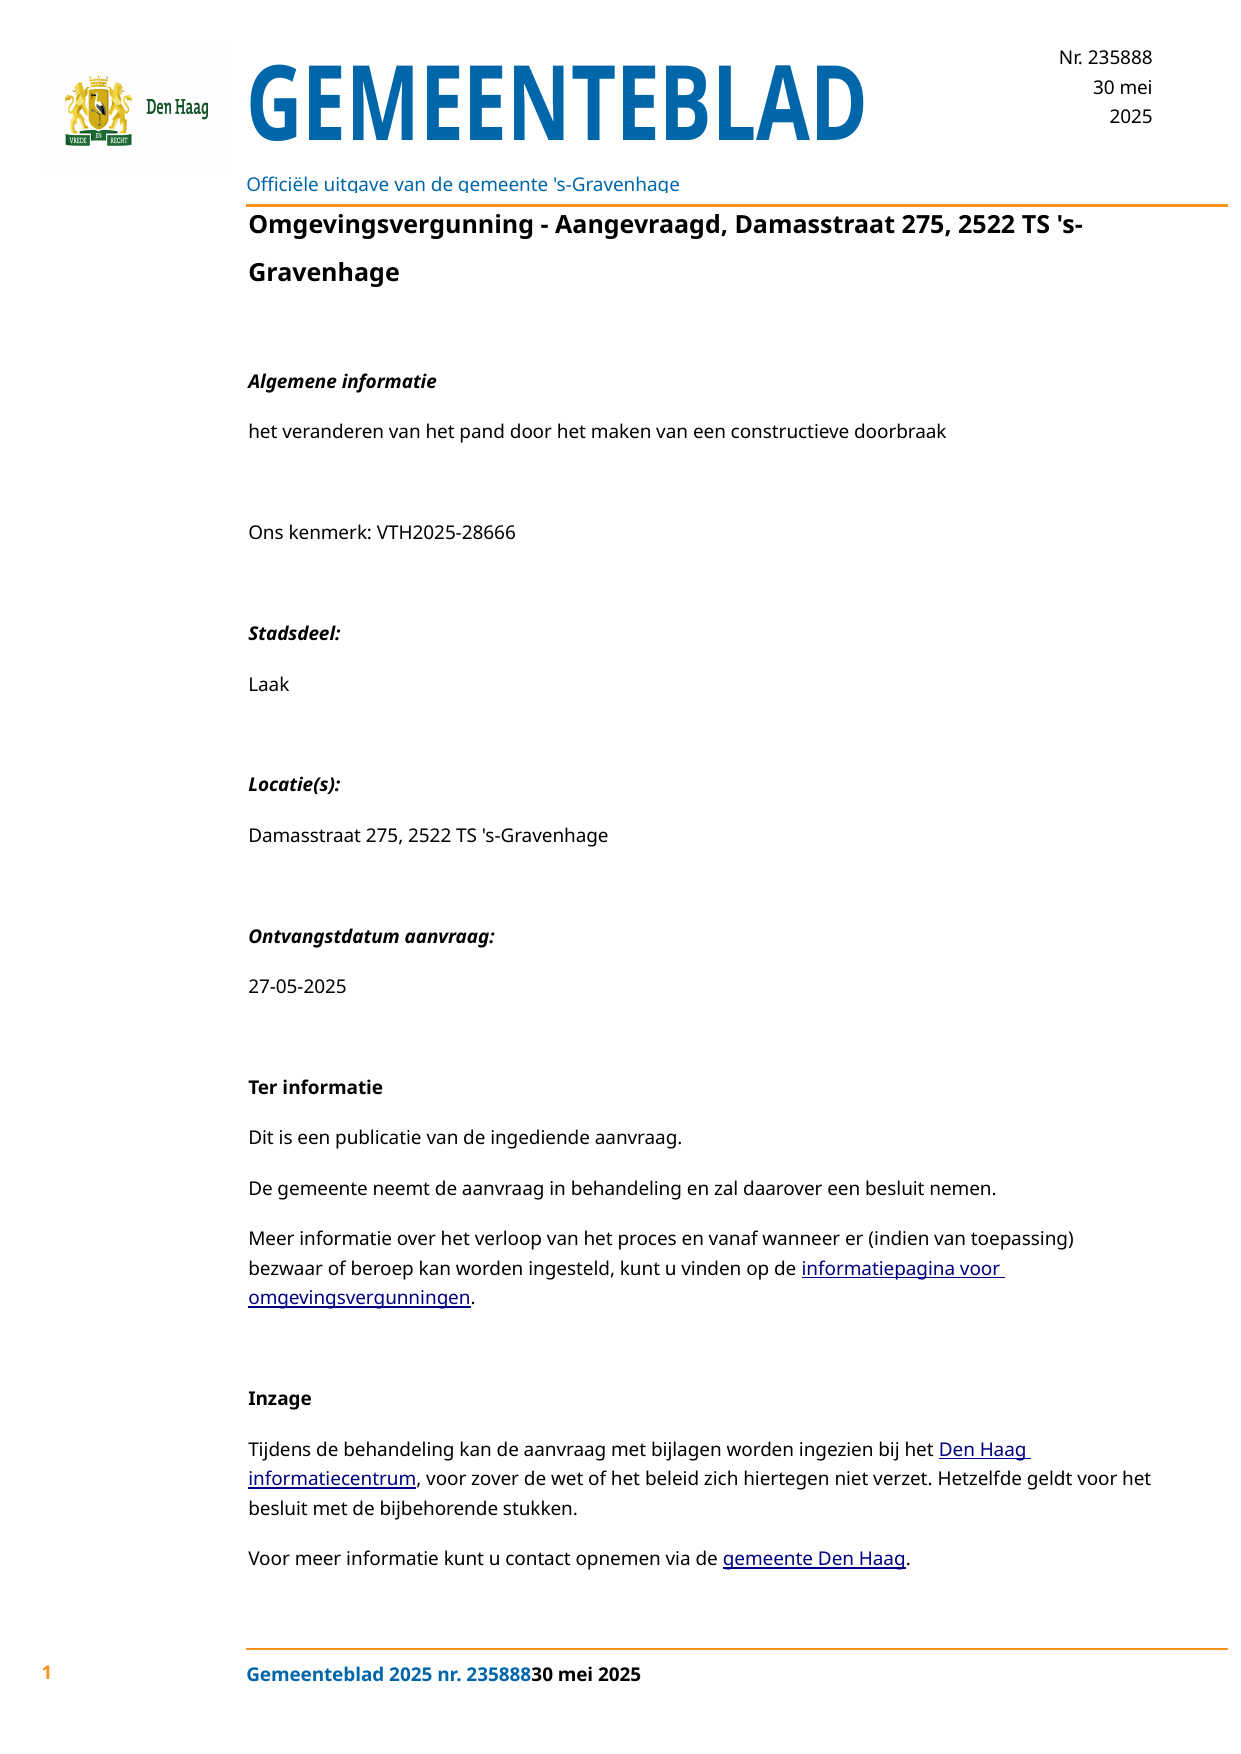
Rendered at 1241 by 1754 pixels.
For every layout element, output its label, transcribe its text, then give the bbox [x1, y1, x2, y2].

text De gemeente neemt de aanvraag in behandeling en zal daarover een besluit nemen. [248, 1175, 1152, 1201]
text Meer informatie over het verloop van het proces en vanaf wanneer er (indien van toepassing) bezwaar of beroep kan worden ingesteld, kunt u vinden op de informatiepagina voor omgevingsvergunningen. [248, 1225, 1152, 1310]
text Algemene informatie [248, 368, 1152, 394]
text Damasstraat 275, 2522 TS 's-Gravenhage [248, 822, 1152, 848]
text Ter informatie [248, 1074, 1152, 1100]
text Ontvangstdatum aanvraag: [248, 923, 1152, 949]
text Ons kenmerk: VTH2025-28666 [248, 519, 1152, 545]
text Dit is een publicatie van de ingediende aanvraag. [248, 1124, 1152, 1150]
text 27-05-2025 [248, 973, 1152, 999]
text Inzage [248, 1385, 1152, 1411]
text Locatie(s): [248, 772, 1152, 797]
text Tijdens de behandeling kan de aanvraag met bijlagen worden ingezien bij het Den Haag informatiecentrum, voor zover de wet of het beleid zich hiertegen niet verzet. Hetzelfde geldt voor het besluit met de bijbehorende stukken. [248, 1436, 1152, 1521]
text Voor meer informatie kunt u contact opnemen via de gemeente Den Haag. [248, 1545, 1152, 1571]
text het veranderen van het pand door het maken van een constructieve doorbraak [248, 419, 1152, 444]
text Stadsdeel: [248, 620, 1152, 646]
picture [41, 47, 231, 172]
text Laak [248, 671, 1152, 697]
text Omgevingsvergunning - Aangevraagd, Damasstraat 275, 2522 TS 's-Gravenhage [248, 207, 1152, 288]
